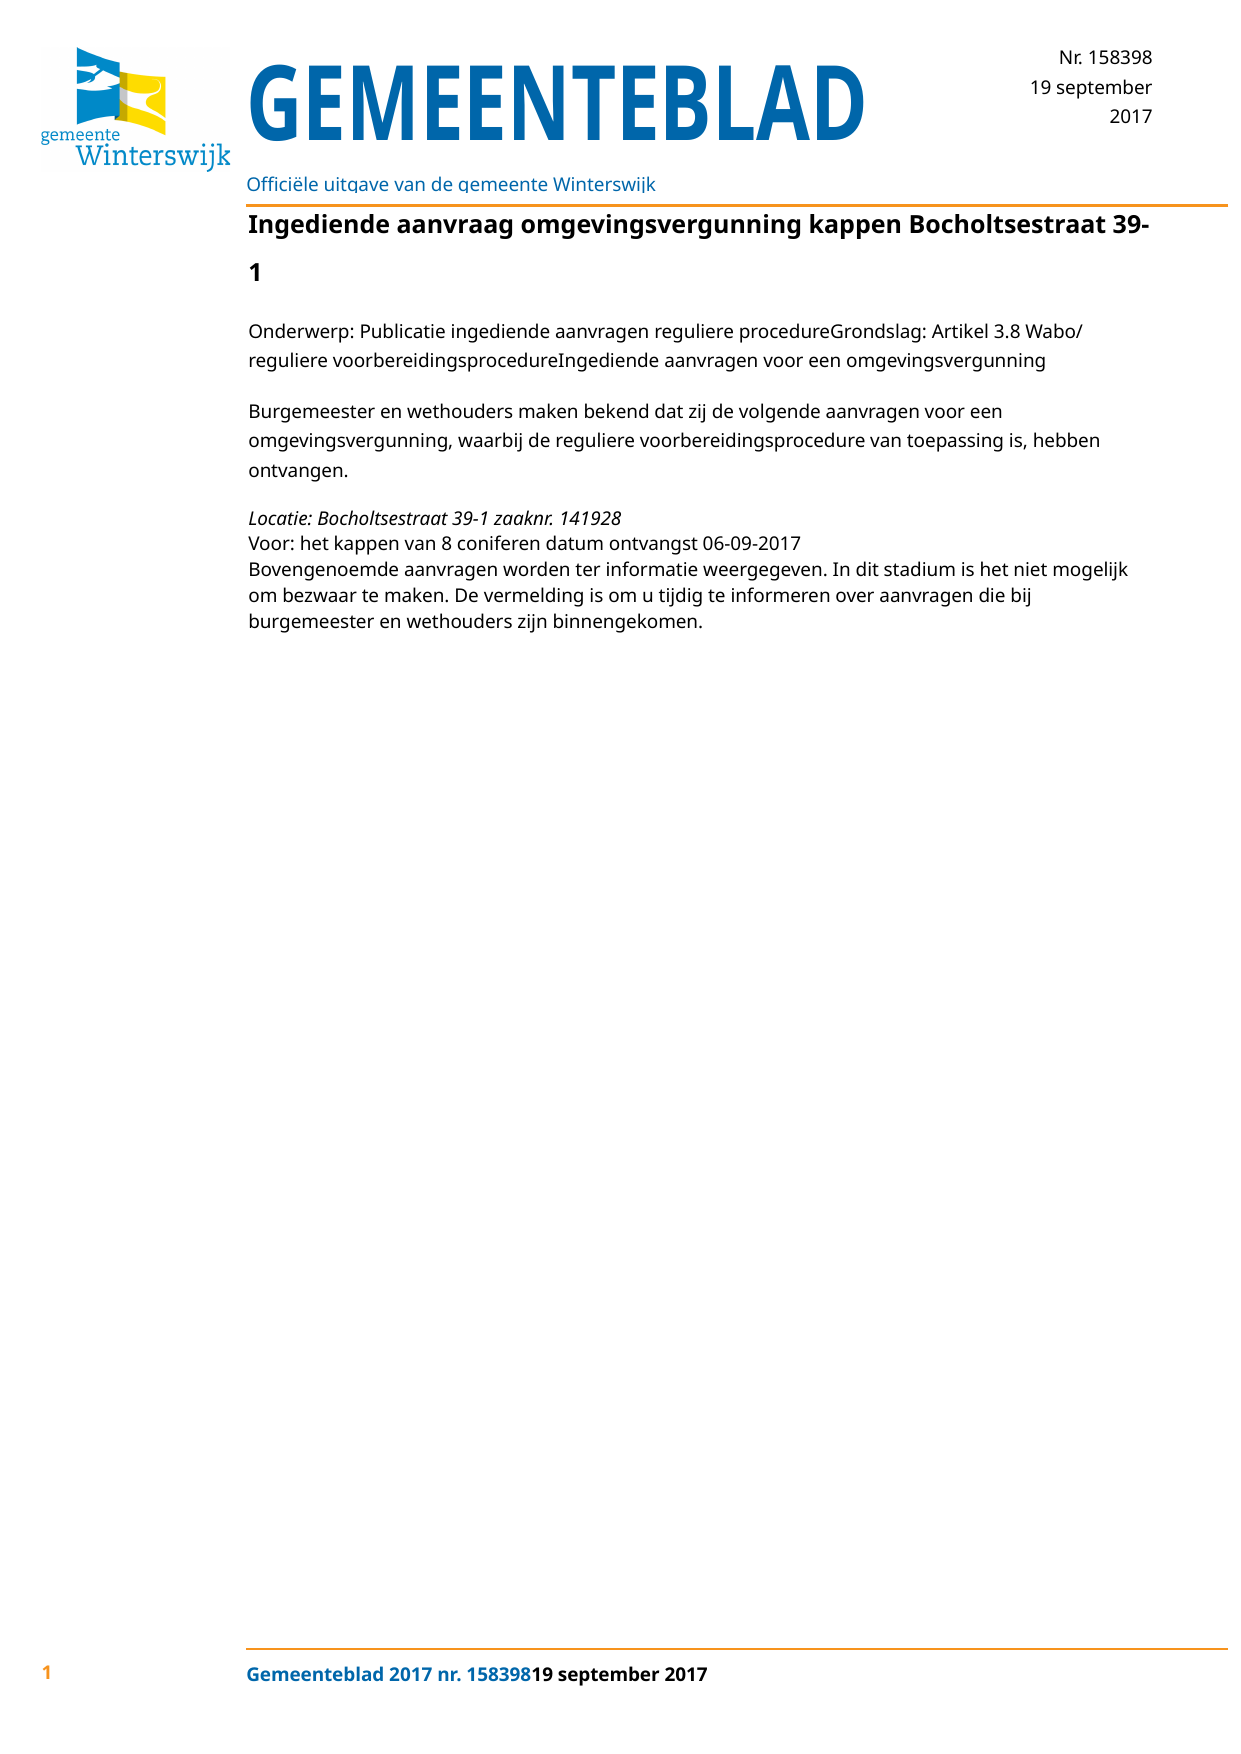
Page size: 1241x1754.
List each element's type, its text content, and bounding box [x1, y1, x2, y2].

text Onderwerp: Publicatie ingediende aanvragen reguliere procedureGrondslag: Artikel 3.8 Wabo/ reguliere voorbereidingsprocedureIngediende aanvragen voor een omgevingsvergunning [248, 318, 1152, 373]
text Ingediende aanvraag omgevingsvergunning kappen Bocholtsestraat 39-1 [248, 207, 1152, 288]
text Burgemeester en wethouders maken bekend dat zij de volgende aanvragen voor een omgevingsvergunning, waarbij de reguliere voorbereidingsprocedure van toepassing is, hebben ontvangen. [248, 398, 1152, 483]
picture [41, 47, 231, 172]
picture [225, 153, 231, 162]
text Voor: het kappen van 8 coniferen datum ontvangst 06-09-2017 [248, 531, 1152, 556]
text Locatie: Bocholtsestraat 39-1 zaaknr. 141928 [248, 505, 1152, 531]
text Bovengenoemde aanvragen worden ter informatie weergegeven. In dit stadium is het niet mogelijk om bezwaar te maken. De vermelding is om u tijdig te informeren over aanvragen die bij burgemeester en wethouders zijn binnengekomen. [248, 556, 1152, 633]
